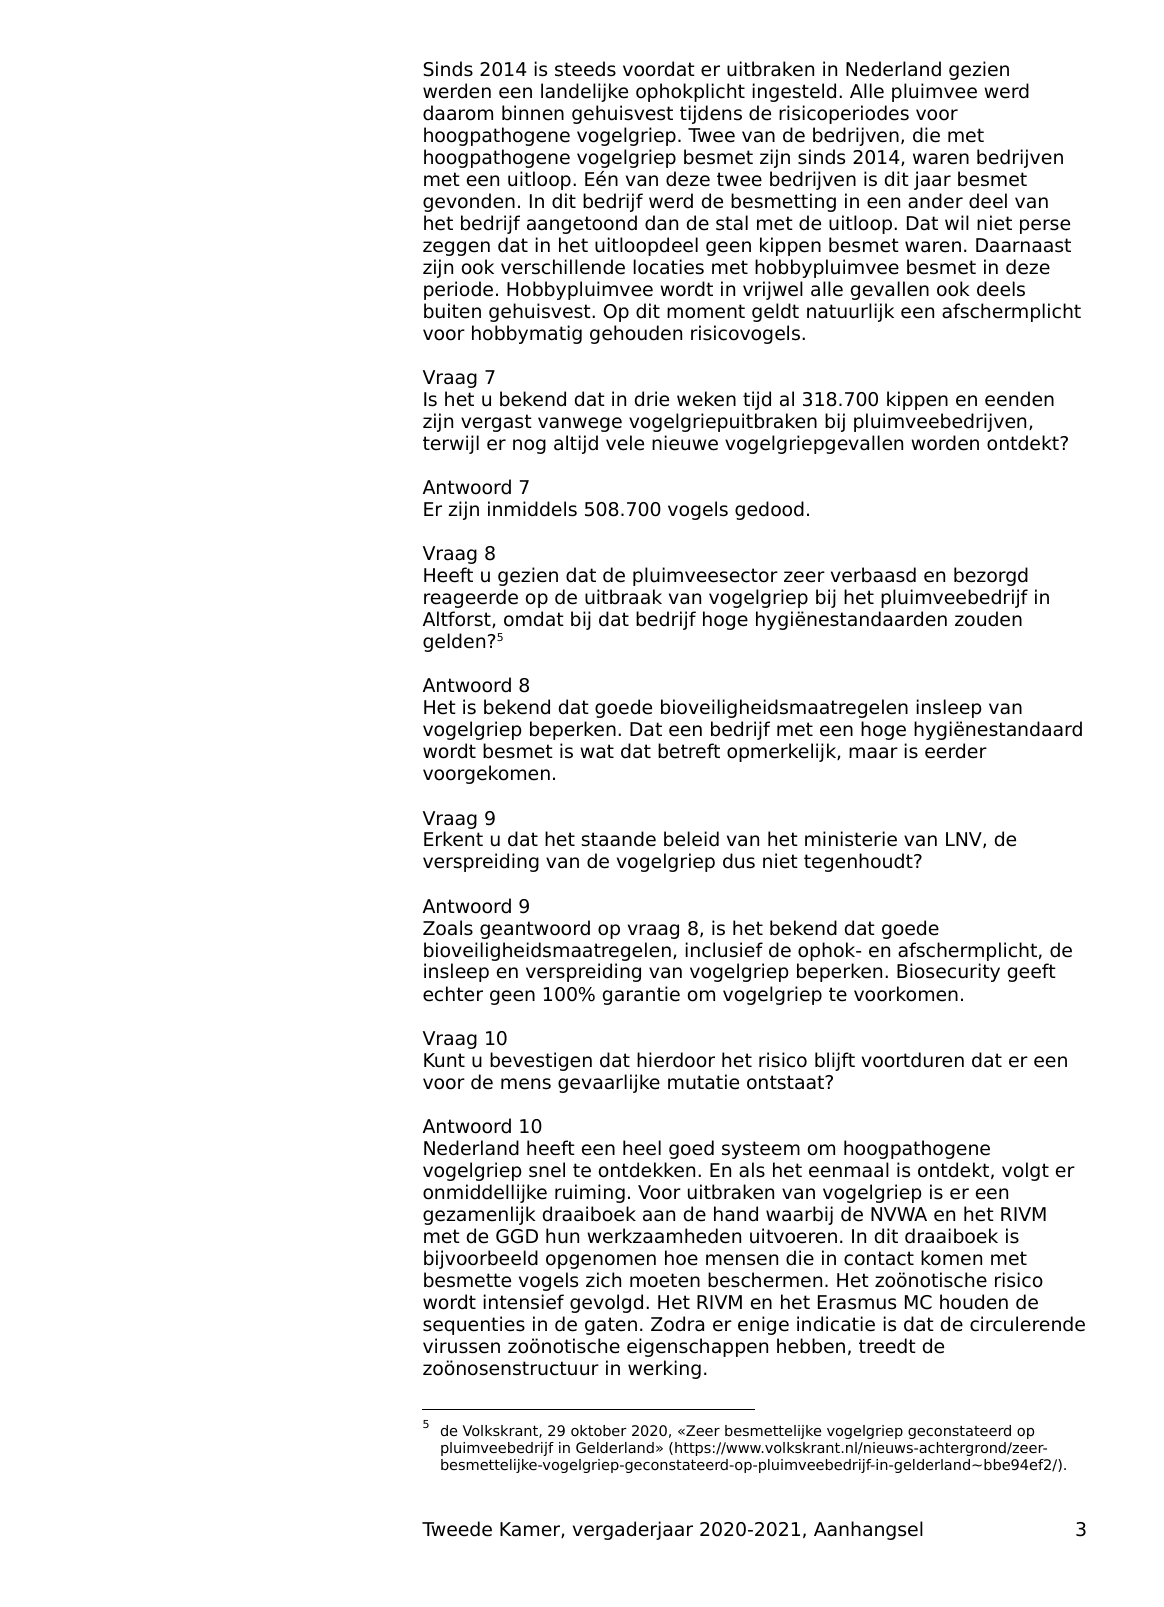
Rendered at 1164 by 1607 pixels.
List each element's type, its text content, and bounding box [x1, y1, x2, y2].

text Vraag 7 [422, 367, 1087, 389]
text Vraag 8 [422, 543, 1087, 565]
text Sinds 2014 is steeds voordat er uitbraken in Nederland gezien werden een landelijke ophokplicht ingesteld. Alle pluimvee werd daarom binnen gehuisvest tijdens de risicoperiodes voor hoogpathogene vogelgriep. Twee van de bedrijven, die met hoogpathogene vogelgriep besmet zijn sinds 2014, waren bedrijven met een uitloop. Eén van deze twee bedrijven is dit jaar besmet gevonden. In dit bedrijf werd de besmetting in een ander deel van het bedrijf aangetoond dan de stal met de uitloop. Dat wil niet perse zeggen dat in het uitloopdeel geen kippen besmet waren. Daarnaast zijn ook verschillende locaties met hobbypluimvee besmet in deze periode. Hobbypluimvee wordt in vrijwel alle gevallen ook deels buiten gehuisvest. Op dit moment geldt natuurlijk een afschermplicht voor hobbymatig gehouden risicovogels. [422, 59, 1087, 345]
text Kunt u bevestigen dat hierdoor het risico blijft voortduren dat er een voor de mens gevaarlijke mutatie ontstaat? [422, 1049, 1087, 1093]
text Het is bekend dat goede bioveiligheidsmaatregelen insleep van vogelgriep beperken. Dat een bedrijf met een hoge hygiënestandaard wordt besmet is wat dat betreft opmerkelijk, maar is eerder voorgekomen. [422, 697, 1087, 785]
text Heeft u gezien dat de pluimveesector zeer verbaasd en bezorgd reageerde op de uitbraak van vogelgriep bij het pluimveebedrijf in Altforst, omdat bij dat bedrijf hoge hygiënestandaarden zouden gelden? [422, 565, 1087, 653]
text Antwoord 7 [422, 477, 1087, 499]
text Antwoord 9 [422, 896, 1087, 917]
text Nederland heeft een heel goed systeem om hoogpathogene vogelgriep snel te ontdekken. En als het eenmaal is ontdekt, volgt er onmiddellijke ruiming. Voor uitbraken van vogelgriep is er een gezamenlijk draaiboek aan de hand waarbij de NVWA en het RIVM met de GGD hun werkzaamheden uitvoeren. In dit draaiboek is bijvoorbeeld opgenomen hoe mensen die in contact komen met besmette vogels zich moeten beschermen. Het zoönotische risico wordt intensief gevolgd. Het RIVM en het Erasmus MC houden de sequenties in de gaten. Zodra er enige indicatie is dat de circulerende virussen zoönotische eigenschappen hebben, treedt de zoönosenstructuur in werking. [422, 1138, 1087, 1379]
text Erkent u dat het staande beleid van het ministerie van LNV, de verspreiding van de vogelgriep dus niet tegenhoudt? [422, 829, 1087, 873]
text Zoals geantwoord op vraag 8, is het bekend dat goede bioveiligheidsmaatregelen, inclusief de ophok- en afschermplicht, de insleep en verspreiding van vogelgriep beperken. Biosecurity geeft echter geen 100% garantie om vogelgriep te voorkomen. [422, 917, 1087, 1005]
text Vraag 9 [422, 807, 1087, 829]
text Er zijn inmiddels 508.700 vogels gedood. [422, 499, 1087, 521]
text Vraag 10 [422, 1028, 1087, 1049]
text Antwoord 10 [422, 1116, 1087, 1138]
text Is het u bekend dat in drie weken tijd al 318.700 kippen en eenden zijn vergast vanwege vogelgriepuitbraken bij pluimveebedrijven, terwijl er nog altijd vele nieuwe vogelgriepgevallen worden ontdekt? [422, 389, 1087, 455]
text Antwoord 8 [422, 675, 1087, 697]
text de Volkskrant, 29 oktober 2020, «Zeer besmettelijke vogelgriep geconstateerd op pluimveebedrijf in Gelderland» (https://www.volkskrant.nl/nieuws-achtergrond/zeer-besmettelijke-vogelgriep-geconstateerd-op-pluimveebedrijf-in-gelderland~bbe94ef2/). [422, 1418, 1087, 1474]
